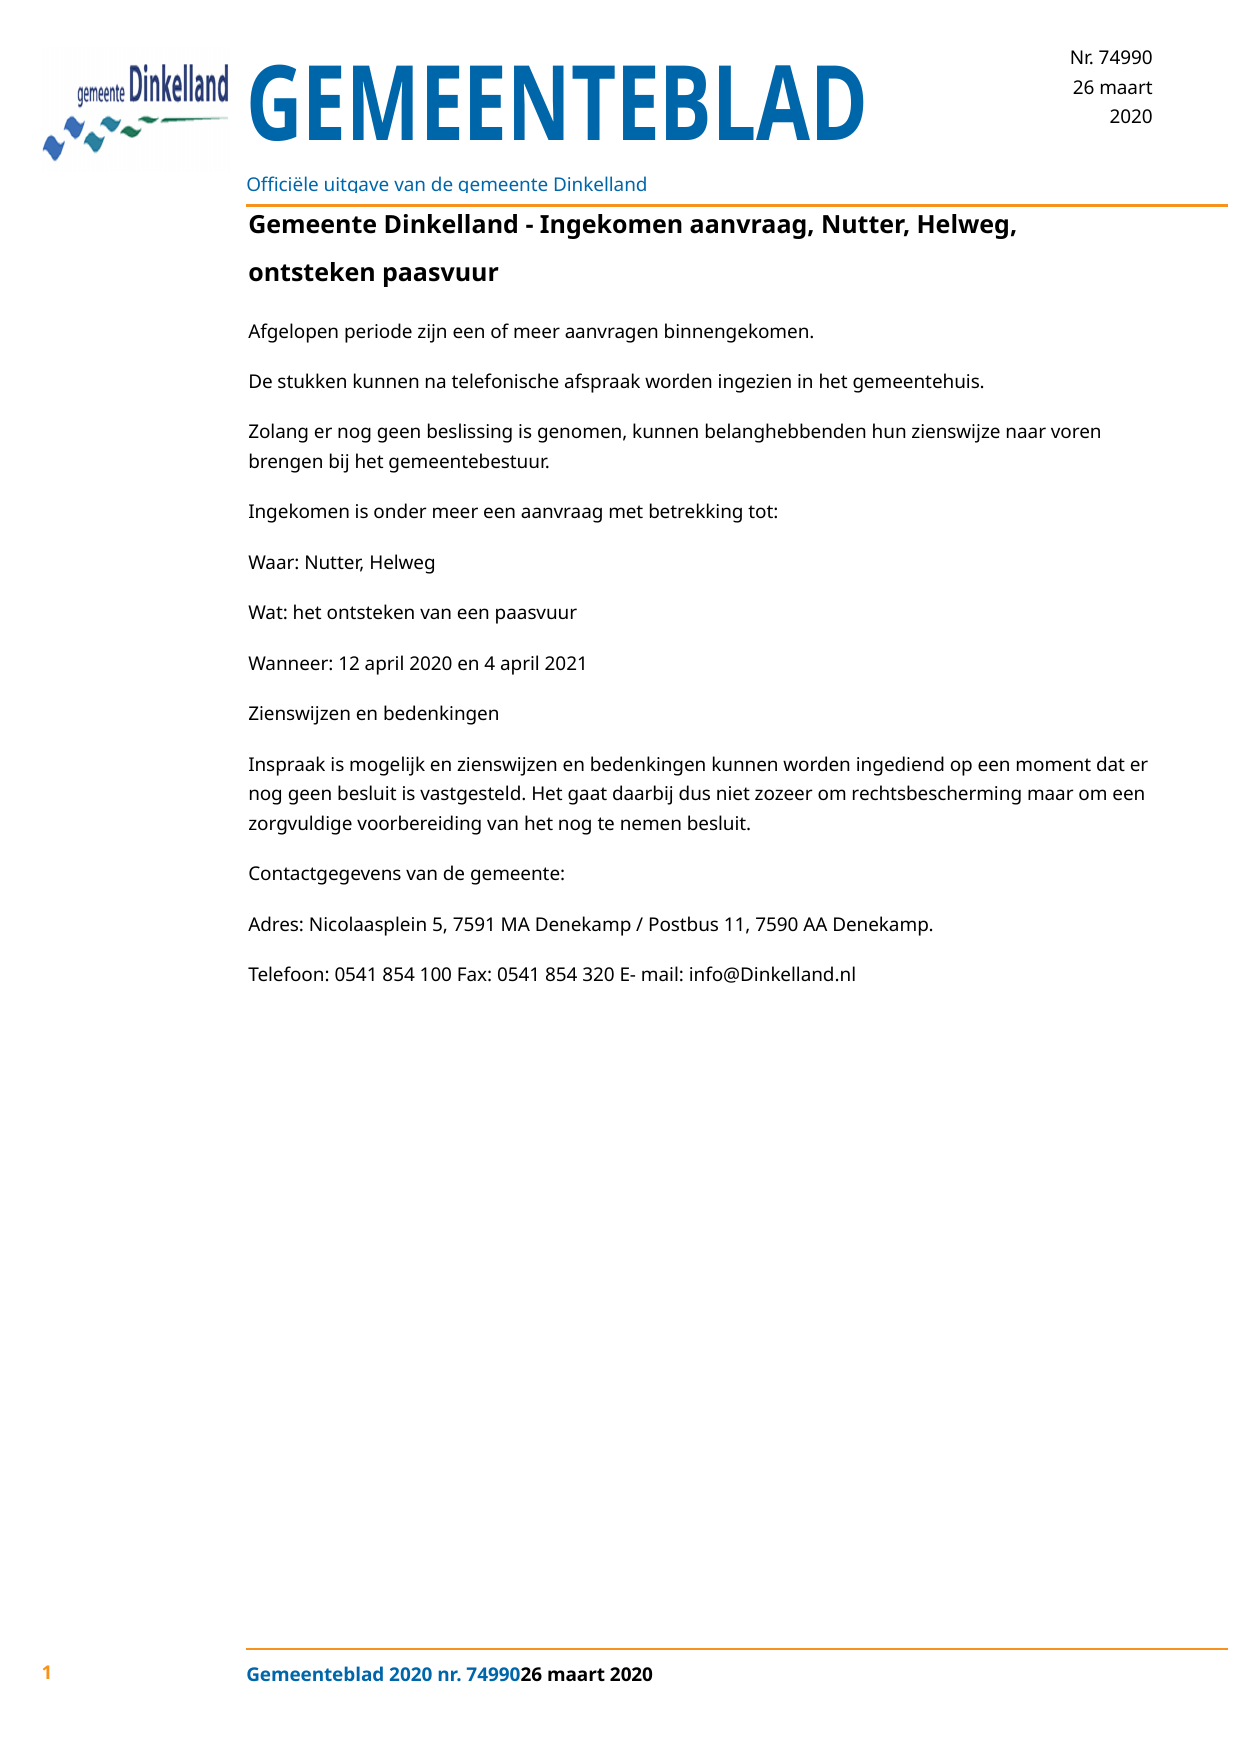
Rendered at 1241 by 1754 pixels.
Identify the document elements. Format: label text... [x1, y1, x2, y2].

text Gemeente Dinkelland - Ingekomen aanvraag, Nutter, Helweg, ontsteken paasvuur [248, 207, 1152, 288]
text Ingekomen is onder meer een aanvraag met betrekking tot: [248, 499, 1152, 524]
text Wanneer: 12 april 2020 en 4 april 2021 [248, 650, 1152, 676]
text Contactgegevens van de gemeente: [248, 860, 1152, 886]
picture [41, 47, 231, 172]
text Inspraak is mogelijk en zienswijzen en bedenkingen kunnen worden ingediend op een moment dat er nog geen besluit is vastgesteld. Het gaat daarbij dus niet zozeer om rechtsbescherming maar om een zorgvuldige voorbereiding van het nog te nemen besluit. [248, 751, 1152, 836]
text Zolang er nog geen beslissing is genomen, kunnen belanghebbenden hun zienswijze naar voren brengen bij het gemeentebestuur. [248, 419, 1152, 474]
text Afgelopen periode zijn een of meer aanvragen binnengekomen. [248, 318, 1152, 344]
text De stukken kunnen na telefonische afspraak worden ingezien in het gemeentehuis. [248, 368, 1152, 394]
text Zienswijzen en bedenkingen [248, 700, 1152, 726]
text Wat: het ontsteken van een paasvuur [248, 599, 1152, 625]
text Waar: Nutter, Helweg [248, 549, 1152, 575]
text Telefoon: 0541 854 100 Fax: 0541 854 320 E- mail: info@Dinkelland.nl [248, 961, 1152, 987]
text Adres: Nicolaasplein 5, 7591 MA Denekamp / Postbus 11, 7590 AA Denekamp. [248, 911, 1152, 937]
